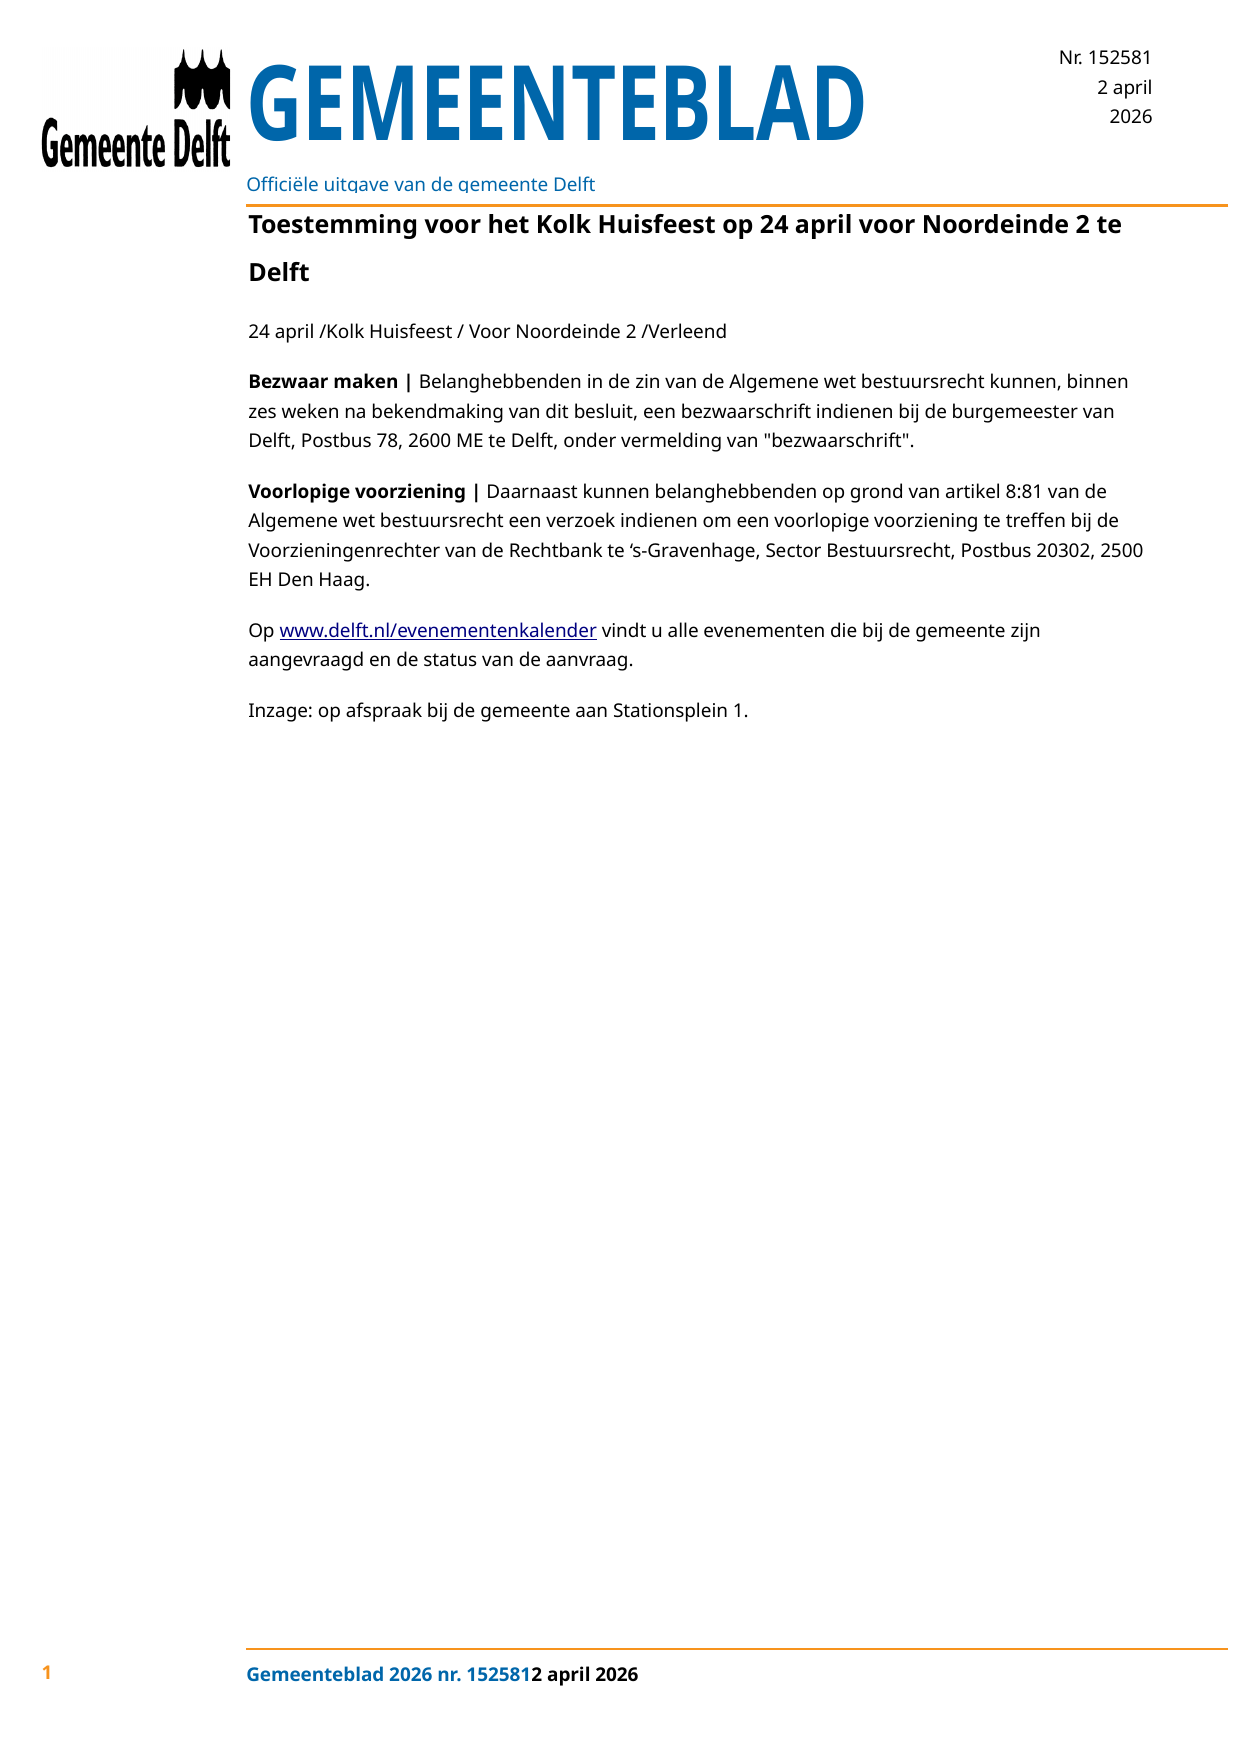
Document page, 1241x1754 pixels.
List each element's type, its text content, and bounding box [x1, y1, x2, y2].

picture [41, 47, 231, 172]
text Bezwaar maken | Belanghebbenden in de zin van de Algemene wet bestuursrecht kunnen, binnen zes weken na bekendmaking van dit besluit, een bezwaarschrift indienen bij de burgemeester van Delft, Postbus 78, 2600 ME te Delft, onder vermelding van "bezwaarschrift". [248, 368, 1152, 453]
text Toestemming voor het Kolk Huisfeest op 24 april voor Noordeinde 2 te Delft [248, 207, 1152, 288]
text Voorlopige voorziening | Daarnaast kunnen belanghebbenden op grond van artikel 8:81 van de Algemene wet bestuursrecht een verzoek indienen om een voorlopige voorziening te treffen bij de Voorzieningenrechter van de Rechtbank te ‘s-Gravenhage, Sector Bestuursrecht, Postbus 20302, 2500 EH Den Haag. [248, 478, 1152, 592]
text 24 april /Kolk Huisfeest / Voor Noordeinde 2 /Verleend [248, 318, 1152, 344]
text Inzage: op afspraak bij de gemeente aan Stationsplein 1. [248, 697, 1152, 723]
text Op www.delft.nl/evenementenkalender vindt u alle evenementen die bij de gemeente zijn aangevraagd en de status van de aanvraag. [248, 617, 1152, 672]
